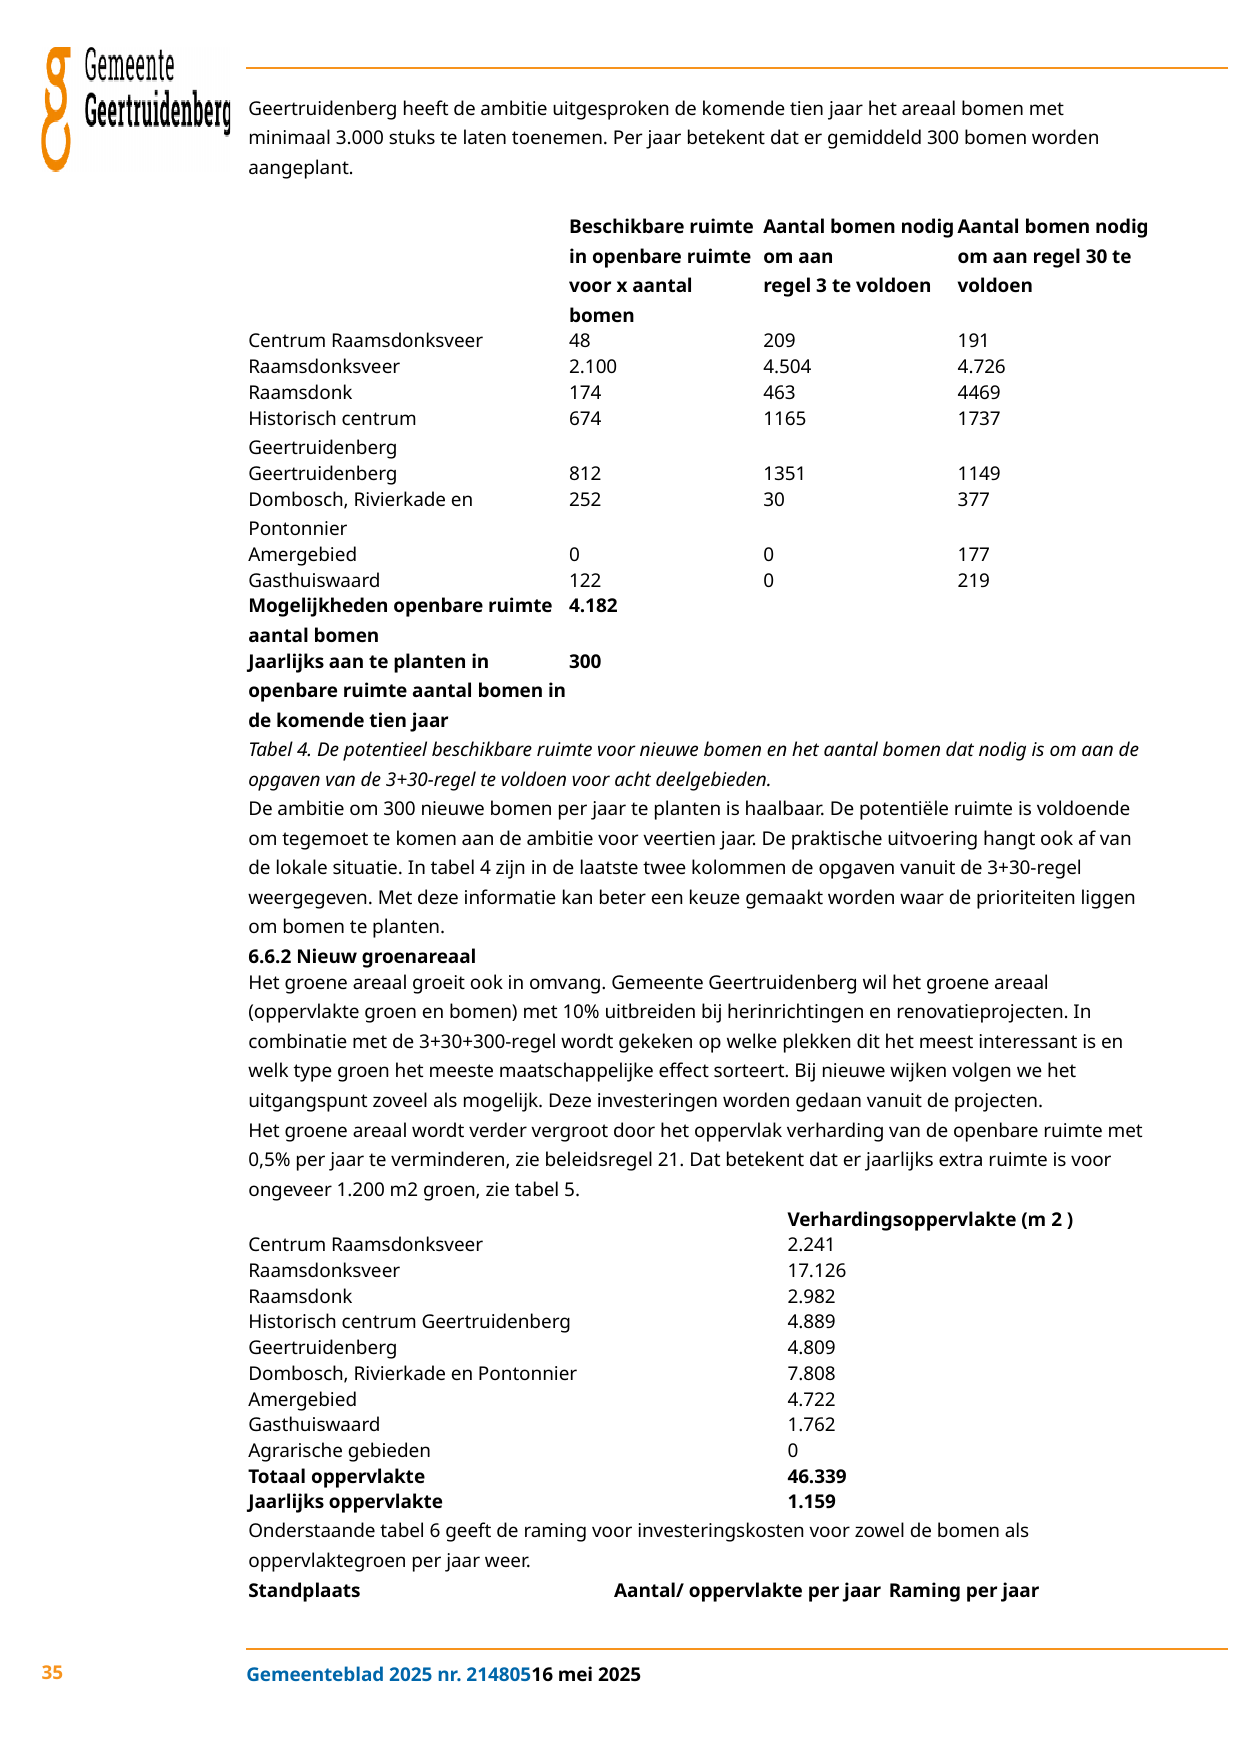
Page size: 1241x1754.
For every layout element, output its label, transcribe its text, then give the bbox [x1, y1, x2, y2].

table_cell Historisch centrum Geertruidenberg [248, 405, 569, 460]
table_cell Historisch centrum Geertruidenberg [248, 1309, 787, 1334]
table_cell Mogelijkheden openbare ruimte aantal bomen [248, 593, 569, 648]
table_cell Geertruidenberg [248, 1334, 787, 1360]
table_cell [958, 648, 1152, 733]
table_cell 4469 [958, 379, 1152, 405]
table_cell Jaarlijks oppervlakte [248, 1489, 787, 1514]
table_cell 4.809 [787, 1334, 1152, 1360]
text Geertruidenberg heeft de ambitie uitgesproken de komende tien jaar het areaal bomen met minimaal 3.000 stuks te laten toenemen. Per jaar betekent dat er gemiddeld 300 bomen worden aangeplant. [248, 95, 1152, 180]
table_cell Dombosch, Rivierkade en Pontonnier [248, 1360, 787, 1386]
table_cell 0 [787, 1437, 1152, 1463]
table_header Aantal bomen nodig om aan regel 30 te voldoen [958, 213, 1152, 328]
text Onderstaande tabel 6 geeft de raming voor investeringskosten voor zowel de bomen als oppervlaktegroen per jaar weer. [248, 1518, 1152, 1573]
table_cell 46.339 [787, 1463, 1152, 1489]
table_header [248, 1206, 787, 1231]
table_cell 7.808 [787, 1360, 1152, 1386]
table_cell [958, 593, 1152, 648]
table_cell 1.762 [787, 1412, 1152, 1437]
table_cell 191 [958, 328, 1152, 353]
table_cell [763, 593, 957, 648]
table_cell 30 [763, 486, 957, 541]
table_cell Jaarlijks aan te planten in openbare ruimte aantal bomen in de komende tien jaar [248, 648, 569, 733]
table_cell 1737 [958, 405, 1152, 460]
table_cell 209 [763, 328, 957, 353]
table_header Raming per jaar [889, 1577, 1152, 1603]
table_cell 4.889 [787, 1309, 1152, 1334]
table_header Standplaats [248, 1577, 614, 1603]
table_cell Raamsdonksveer [248, 354, 569, 379]
table_cell 2.241 [787, 1231, 1152, 1257]
table_cell Amergebied [248, 1386, 787, 1412]
text Het groene areaal groeit ook in omvang. Gemeente Geertruidenberg wil het groene areaal (oppervlakte groen en bomen) met 10% uitbreiden bij herinrichtingen en renovatieprojecten. In combinatie met de 3+30+300-regel wordt gekeken op welke plekken dit het meest interessant is en welk type groen het meeste maatschappelijke effect sorteert. Bij nieuwe wijken volgen we het uitgangspunt zoveel als mogelijk. Deze investeringen worden gedaan vanuit de projecten. [248, 969, 1152, 1113]
table_cell 4.504 [763, 354, 957, 379]
table_cell 219 [958, 567, 1152, 593]
table_header [248, 213, 569, 328]
table_cell 1165 [763, 405, 957, 460]
table_cell Raamsdonksveer [248, 1257, 787, 1283]
picture [41, 47, 231, 172]
table_cell 1.159 [787, 1489, 1152, 1514]
table_header Aantal/ oppervlakte per jaar [614, 1577, 888, 1603]
table_cell 48 [569, 328, 763, 353]
text 6.6.2 Nieuw groenareaal [248, 943, 1152, 969]
table_cell Raamsdonk [248, 1283, 787, 1309]
table_cell Dombosch, Rivierkade en Pontonnier [248, 486, 569, 541]
table_cell 0 [569, 541, 763, 567]
table_cell 2.100 [569, 354, 763, 379]
table_cell 252 [569, 486, 763, 541]
table_cell [763, 648, 957, 733]
table_cell 0 [763, 567, 957, 593]
table_cell Raamsdonk [248, 379, 569, 405]
table_cell 4.726 [958, 354, 1152, 379]
table_cell 1149 [958, 460, 1152, 486]
table_cell 300 [569, 648, 763, 733]
table_cell 4.182 [569, 593, 763, 648]
table_cell 2.982 [787, 1283, 1152, 1309]
table_cell 174 [569, 379, 763, 405]
text Tabel 4. De potentieel beschikbare ruimte voor nieuwe bomen en het aantal bomen dat nodig is om aan de opgaven van de 3+30-regel te voldoen voor acht deelgebieden. [248, 736, 1152, 791]
table_cell 1351 [763, 460, 957, 486]
table_header Aantal bomen nodig om aan regel 3 te voldoen [763, 213, 957, 328]
table_header Beschikbare ruimte in openbare ruimte voor x aantal bomen [569, 213, 763, 328]
table_cell Centrum Raamsdonksveer [248, 328, 569, 353]
table_header Verhardingsoppervlakte (m 2 ) [787, 1206, 1152, 1231]
table_cell 177 [958, 541, 1152, 567]
text De ambitie om 300 nieuwe bomen per jaar te planten is haalbaar. De potentiële ruimte is voldoende om tegemoet te komen aan de ambitie voor veertien jaar. De praktische uitvoering hangt ook af van de lokale situatie. In tabel 4 zijn in de laatste twee kolommen de opgaven vanuit de 3+30-regel weergegeven. Met deze informatie kan beter een keuze gemaakt worden waar de prioriteiten liggen om bomen te planten. [248, 795, 1152, 939]
table_cell 0 [763, 541, 957, 567]
table_cell 17.126 [787, 1257, 1152, 1283]
table_cell 377 [958, 486, 1152, 541]
table_cell 463 [763, 379, 957, 405]
table_cell Agrarische gebieden [248, 1437, 787, 1463]
table_cell Gasthuiswaard [248, 567, 569, 593]
text Het groene areaal wordt verder vergroot door het oppervlak verharding van de openbare ruimte met 0,5% per jaar te verminderen, zie beleidsregel 21. Dat betekent dat er jaarlijks extra ruimte is voor ongeveer 1.200 m2 groen, zie tabel 5. [248, 1117, 1152, 1202]
table_cell 122 [569, 567, 763, 593]
table_cell Geertruidenberg [248, 460, 569, 486]
table_cell 674 [569, 405, 763, 460]
table_cell 812 [569, 460, 763, 486]
table_cell Centrum Raamsdonksveer [248, 1231, 787, 1257]
table_cell 4.722 [787, 1386, 1152, 1412]
table_cell Amergebied [248, 541, 569, 567]
table_cell Gasthuiswaard [248, 1412, 787, 1437]
table_cell Totaal oppervlakte [248, 1463, 787, 1489]
